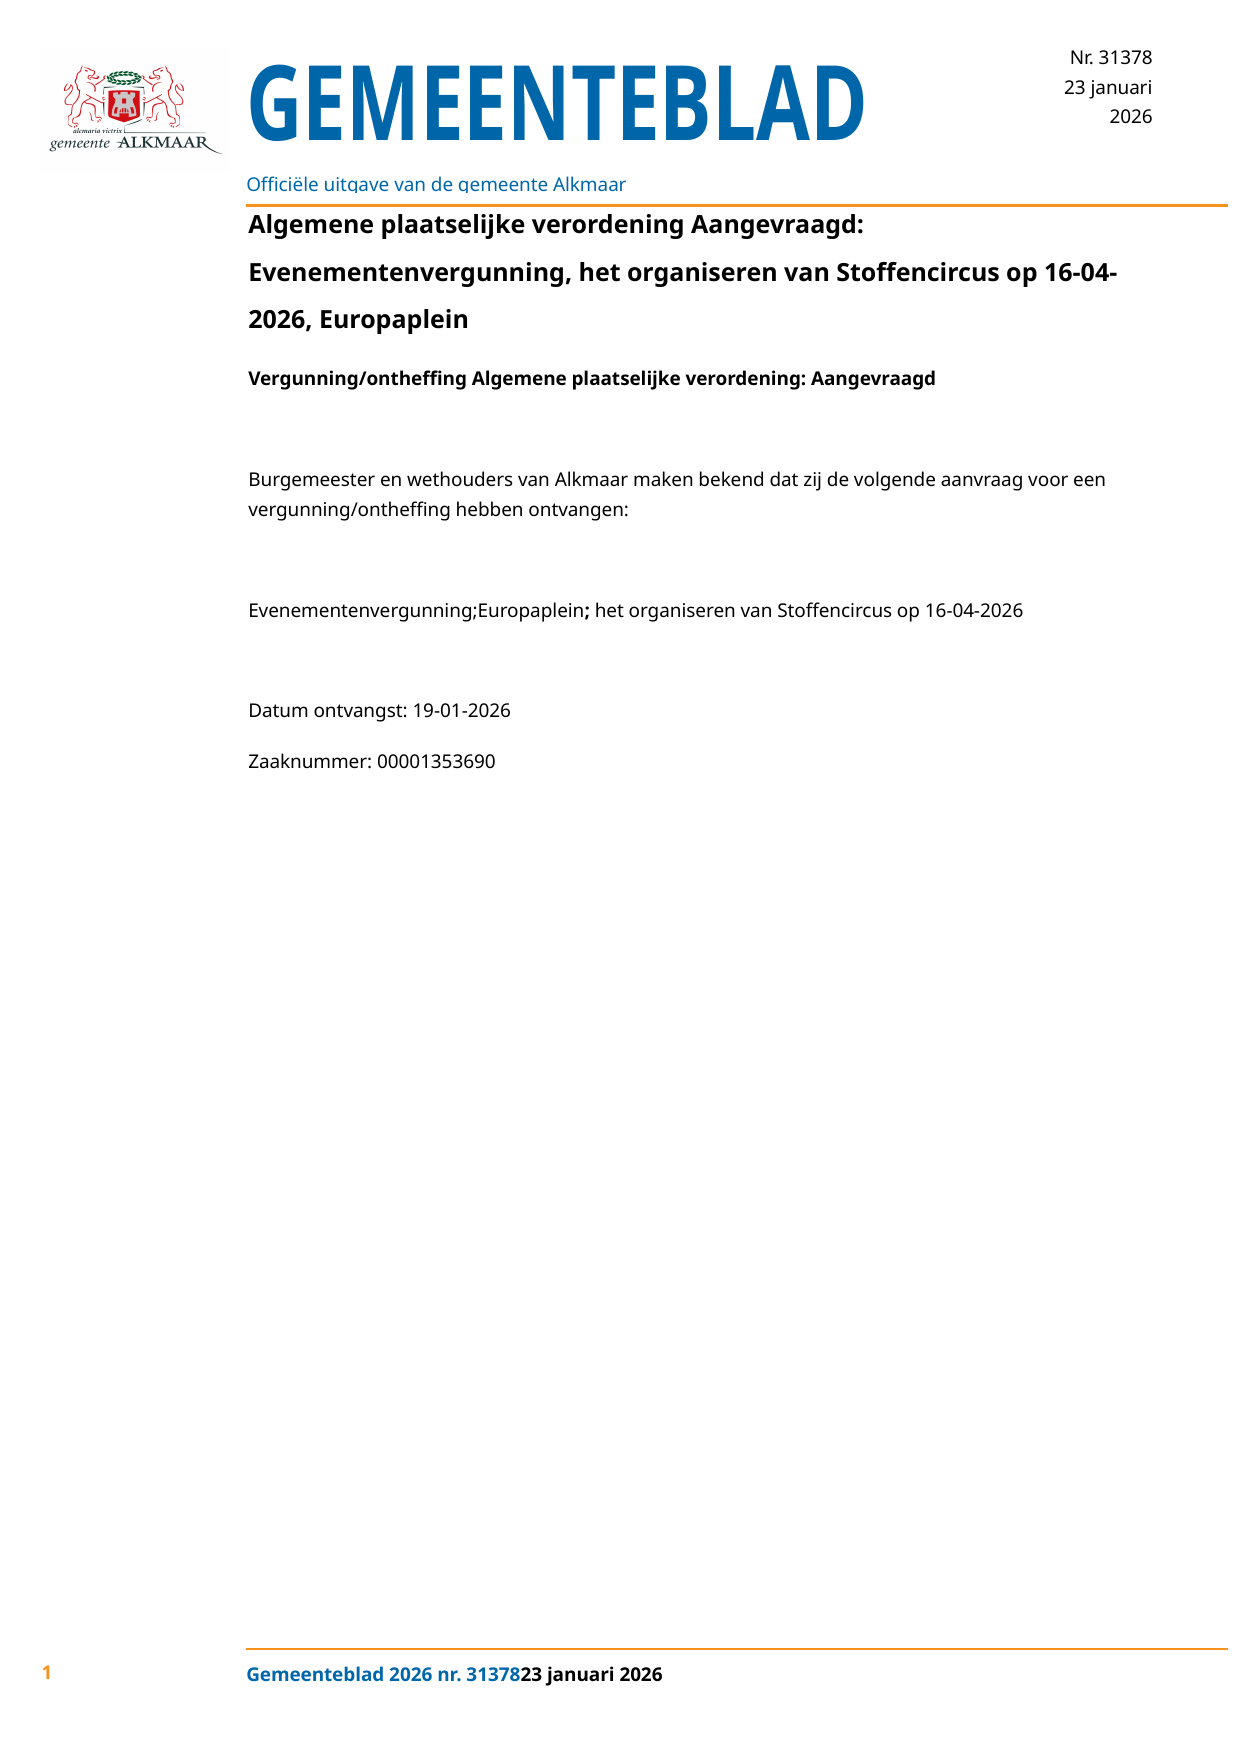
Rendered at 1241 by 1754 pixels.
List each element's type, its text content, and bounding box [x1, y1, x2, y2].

picture [41, 47, 231, 172]
text Algemene plaatselijke verordening Aangevraagd: Evenementenvergunning, het organiseren van Stoffencircus op 16-04-2026, Europaplein [248, 207, 1152, 336]
text Evenementenvergunning;Europaplein; het organiseren van Stoffencircus op 16-04-2026 [248, 597, 1152, 622]
text Vergunning/ontheffing Algemene plaatselijke verordening: Aangevraagd [248, 366, 1152, 391]
text Burgemeester en wethouders van Alkmaar maken bekend dat zij de volgende aanvraag voor een vergunning/ontheffing hebben ontvangen: [248, 466, 1152, 522]
text Zaaknummer: 00001353690 [248, 748, 1152, 774]
text Datum ontvangst: 19-01-2026 [248, 698, 1152, 723]
